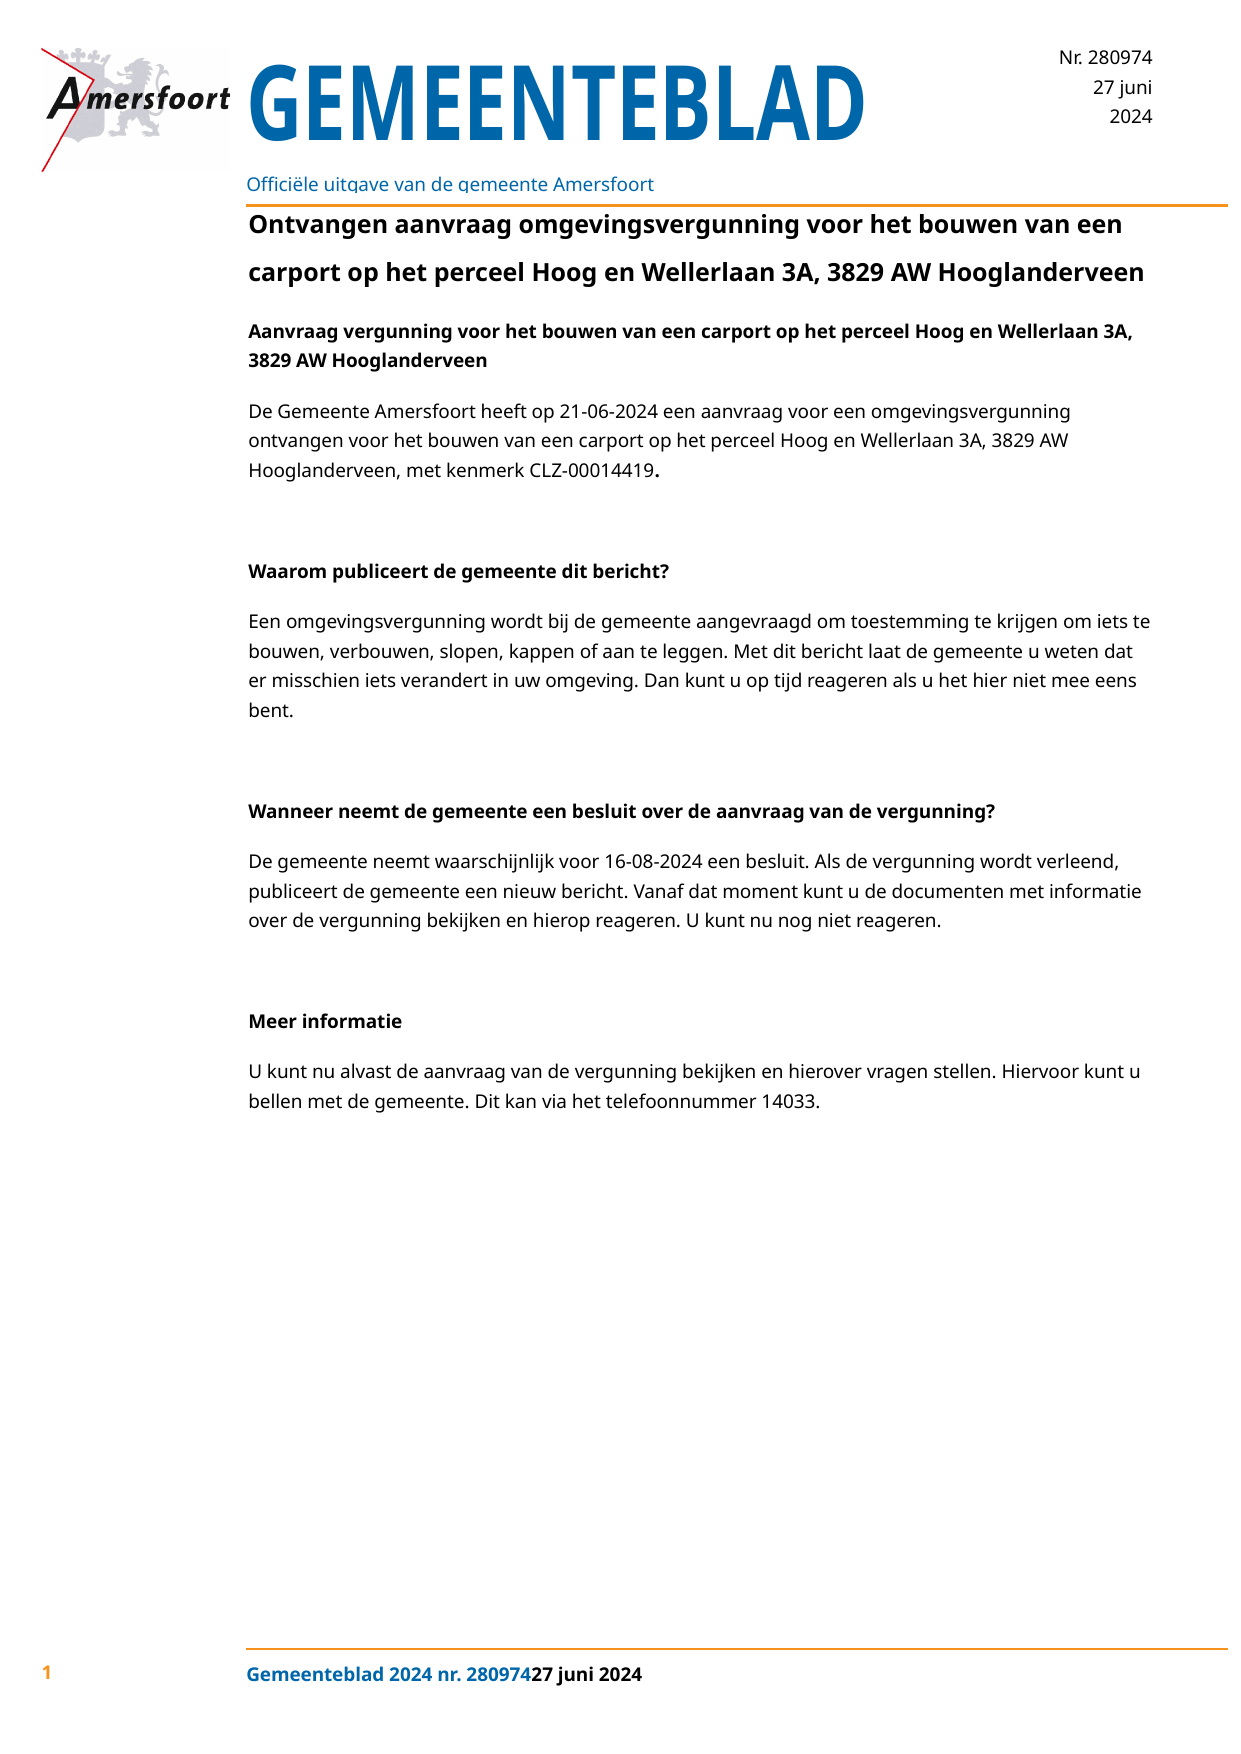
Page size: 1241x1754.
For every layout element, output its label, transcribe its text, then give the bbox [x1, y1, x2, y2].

picture [41, 47, 231, 172]
text De gemeente neemt waarschijnlijk voor 16-08-2024 een besluit. Als de vergunning wordt verleend, publiceert de gemeente een nieuw bericht. Vanaf dat moment kunt u de documenten met informatie over de vergunning bekijken en hierop reageren. U kunt nu nog niet reageren. [248, 848, 1152, 933]
text Meer informatie [248, 1008, 1152, 1034]
text Wanneer neemt de gemeente een besluit over de aanvraag van de vergunning? [248, 798, 1152, 824]
text Waarom publiceert de gemeente dit bericht? [248, 558, 1152, 584]
text Ontvangen aanvraag omgevingsvergunning voor het bouwen van een carport op het perceel Hoog en Wellerlaan 3A, 3829 AW Hooglanderveen [248, 207, 1152, 288]
text Een omgevingsvergunning wordt bij de gemeente aangevraagd om toestemming te krijgen om iets te bouwen, verbouwen, slopen, kappen of aan te leggen. Met dit bericht laat de gemeente u weten dat er misschien iets verandert in uw omgeving. Dan kunt u op tijd reageren als u het hier niet mee eens bent. [248, 608, 1152, 723]
text Aanvraag vergunning voor het bouwen van een carport op het perceel Hoog en Wellerlaan 3A, 3829 AW Hooglanderveen [248, 318, 1152, 373]
text De Gemeente Amersfoort heeft op 21-06-2024 een aanvraag voor een omgevingsvergunning ontvangen voor het bouwen van een carport op het perceel Hoog en Wellerlaan 3A, 3829 AW Hooglanderveen, met kenmerk CLZ-00014419. [248, 398, 1152, 483]
text U kunt nu alvast de aanvraag van de vergunning bekijken en hierover vragen stellen. Hiervoor kunt u bellen met de gemeente. Dit kan via het telefoonnummer 14033. [248, 1059, 1152, 1114]
